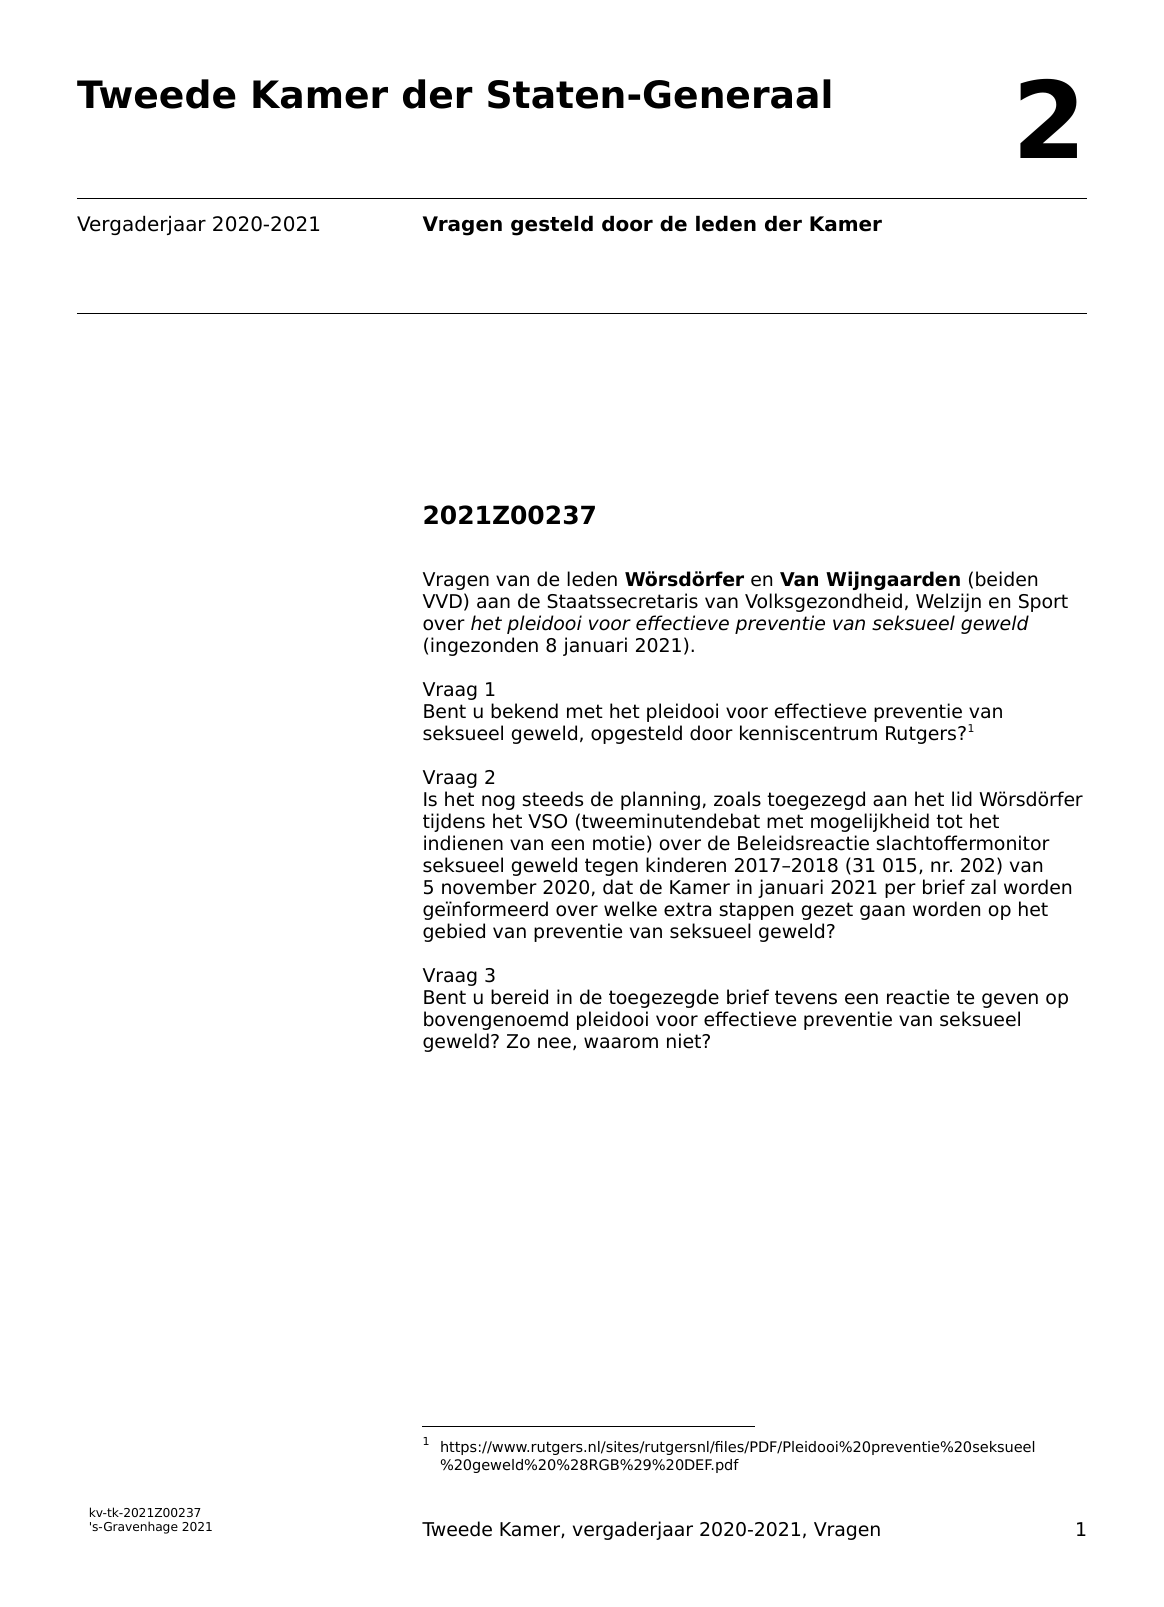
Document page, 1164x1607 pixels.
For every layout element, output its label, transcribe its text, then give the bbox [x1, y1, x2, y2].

text Vraag 2 [422, 767, 1087, 789]
text https://www.rutgers.nl/sites/rutgersnl/files/PDF/Pleidooi%20preventie%20seksueel%20geweld%20%28RGB%29%20DEF.pdf [422, 1435, 1087, 1474]
text Bent u bekend met het pleidooi voor effectieve preventie van seksueel geweld, opgesteld door kenniscentrum Rutgers? [422, 701, 1087, 745]
table_header 2 [886, 59, 1087, 198]
text Bent u bereid in de toegezegde brief tevens een reactie te geven op bovengenoemd pleidooi voor effectieve preventie van seksueel geweld? Zo nee, waarom niet? [422, 987, 1087, 1053]
table_cell Vergaderjaar 2020-2021 [77, 199, 422, 313]
text Vragen van de leden Wörsdörfer en Van Wijngaarden (beiden VVD) aan de Staatssecretaris van Volksgezondheid, Welzijn en Sport over het pleidooi voor effectieve preventie van seksueel geweld (ingezonden 8 januari 2021). [422, 569, 1087, 657]
text Vraag 1 [422, 679, 1087, 701]
text kv-tk-2021Z00237 [88, 1506, 323, 1520]
text Is het nog steeds de planning, zoals toegezegd aan het lid Wörsdörfer tijdens het VSO (tweeminutendebat met mogelijkheid tot het indienen van een motie) over de Beleidsreactie slachtoffermonitor seksueel geweld tegen kinderen 2017–2018 (31 015, nr. 202) van 5 november 2020, dat de Kamer in januari 2021 per brief zal worden geïnformeerd over welke extra stappen gezet gaan worden op het gebied van preventie van seksueel geweld? [422, 789, 1087, 943]
text Vraag 3 [422, 965, 1087, 987]
text 's-Gravenhage 2021 [88, 1520, 323, 1534]
table_header Tweede Kamer der Staten-Generaal [77, 59, 886, 198]
table_cell Vragen gesteld door de leden der Kamer [422, 199, 1087, 313]
text 2021Z00237 [422, 501, 1087, 531]
